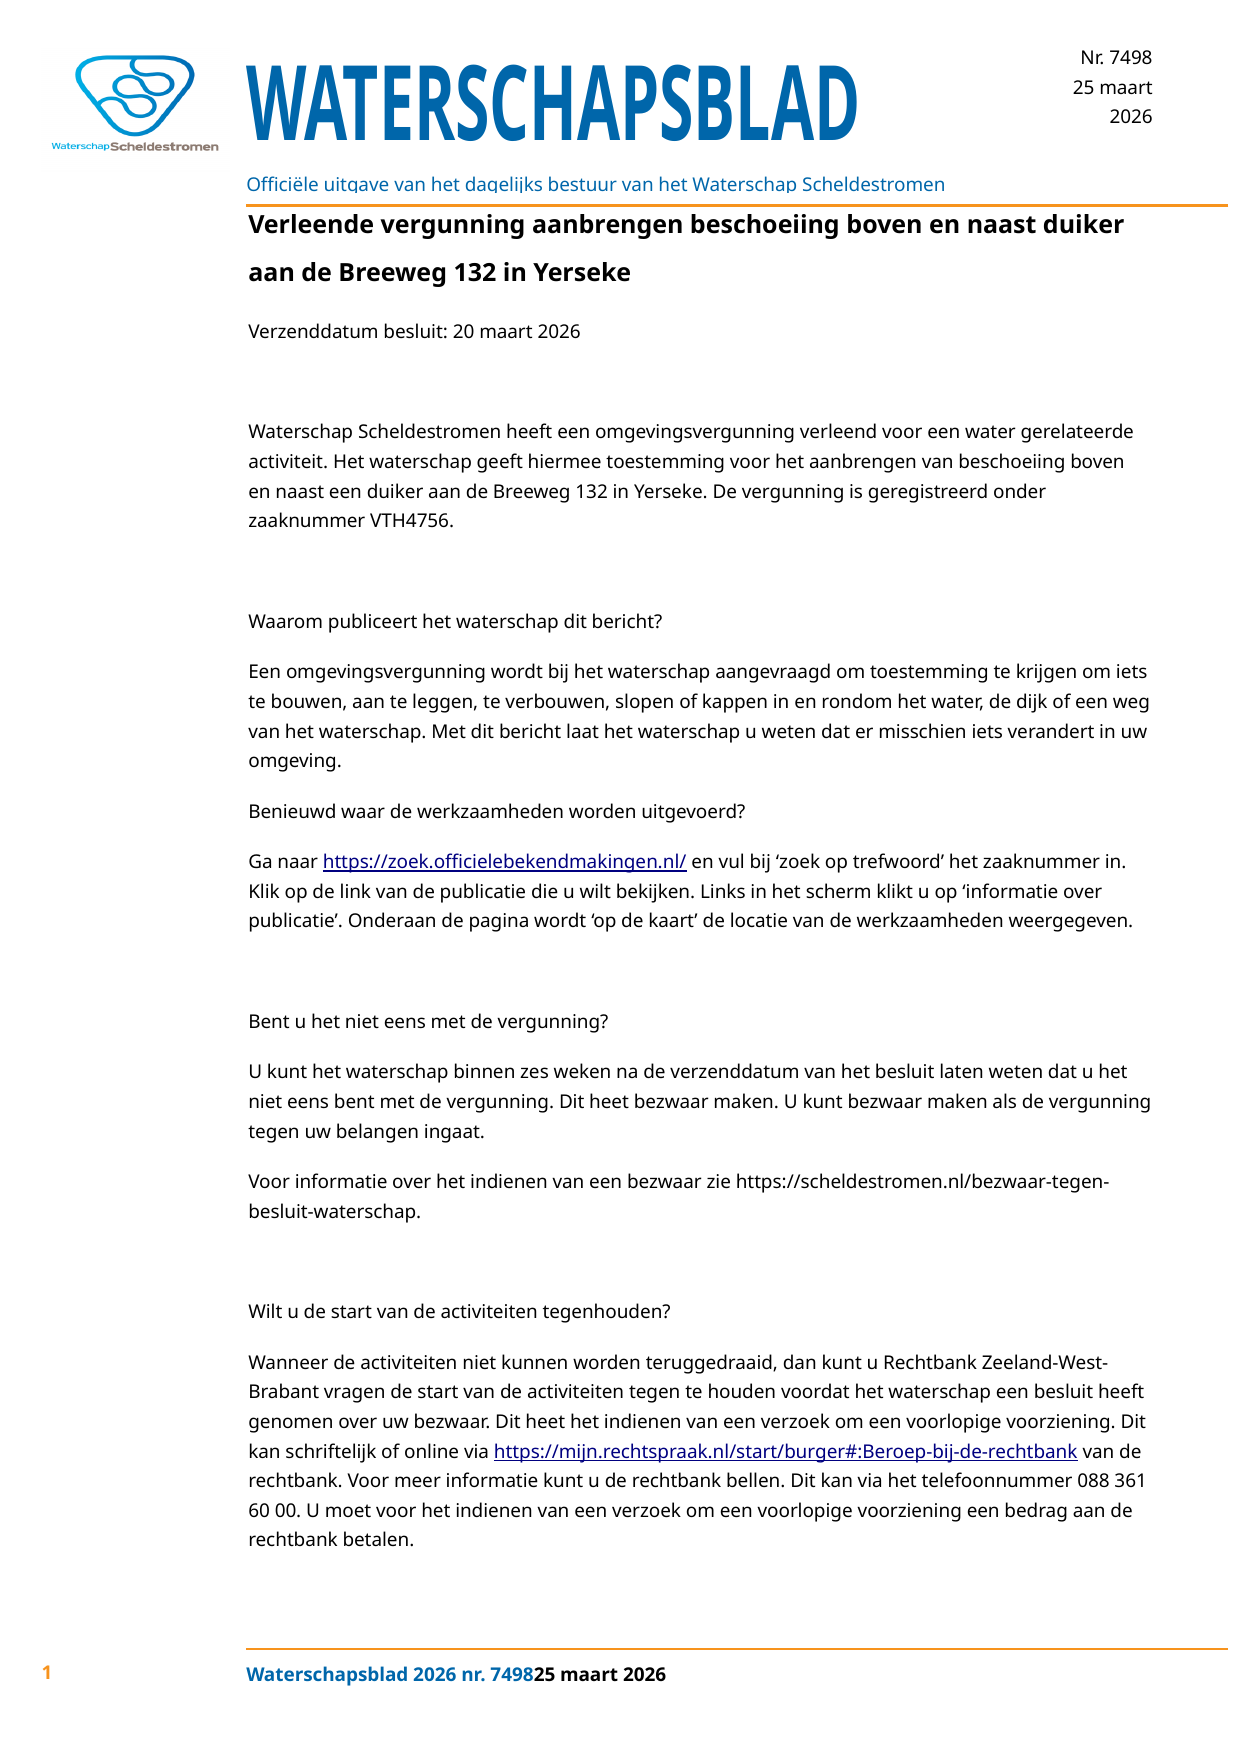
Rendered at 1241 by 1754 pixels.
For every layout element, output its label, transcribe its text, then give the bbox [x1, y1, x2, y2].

text Verzenddatum besluit: 20 maart 2026 [248, 318, 1152, 344]
text Verleende vergunning aanbrengen beschoeiing boven en naast duiker aan de Breeweg 132 in Yerseke [248, 207, 1152, 288]
text Benieuwd waar de werkzaamheden worden uitgevoerd? [248, 798, 1152, 824]
picture [41, 47, 231, 172]
text Waarom publiceert het waterschap dit bericht? [248, 608, 1152, 634]
text Een omgevingsvergunning wordt bij het waterschap aangevraagd om toestemming te krijgen om iets te bouwen, aan te leggen, te verbouwen, slopen of kappen in en rondom het water, de dijk of een weg van het waterschap. Met dit bericht laat het waterschap u weten dat er misschien iets verandert in uw omgeving. [248, 659, 1152, 773]
text U kunt het waterschap binnen zes weken na de verzenddatum van het besluit laten weten dat u het niet eens bent met de vergunning. Dit heet bezwaar maken. U kunt bezwaar maken als de vergunning tegen uw belangen ingaat. [248, 1059, 1152, 1144]
text Voor informatie over het indienen van een bezwaar zie https://scheldestromen.nl/bezwaar-tegen-besluit-waterschap. [248, 1168, 1152, 1224]
text Wanneer de activiteiten niet kunnen worden teruggedraaid, dan kunt u Rechtbank Zeeland-West-Brabant vragen de start van de activiteiten tegen te houden voordat het waterschap een besluit heeft genomen over uw bezwaar. Dit heet het indienen van een verzoek om een voorlopige voorziening. Dit kan schriftelijk of online via https://mijn.rechtspraak.nl/start/burger#:Beroep-bij-de-rechtbank van de rechtbank. Voor meer informatie kunt u de rechtbank bellen. Dit kan via het telefoonnummer 088 361 60 00. U moet voor het indienen van een verzoek om een voorlopige voorziening een bedrag aan de rechtbank betalen. [248, 1349, 1152, 1552]
text Ga naar https://zoek.officielebekendmakingen.nl/ en vul bij ‘zoek op trefwoord’ het zaaknummer in. Klik op de link van de publicatie die u wilt bekijken. Links in het scherm klikt u op ‘informatie over publicatie’. Onderaan de pagina wordt ‘op de kaart’ de locatie van de werkzaamheden weergegeven. [248, 848, 1152, 933]
text Waterschap Scheldestromen heeft een omgevingsvergunning verleend voor een water gerelateerde activiteit. Het waterschap geeft hiermee toestemming voor het aanbrengen van beschoeiing boven en naast een duiker aan de Breeweg 132 in Yerseke. De vergunning is geregistreerd onder zaaknummer VTH4756. [248, 419, 1152, 533]
text Wilt u de start van de activiteiten tegenhouden? [248, 1299, 1152, 1324]
text Bent u het niet eens met de vergunning? [248, 1008, 1152, 1034]
